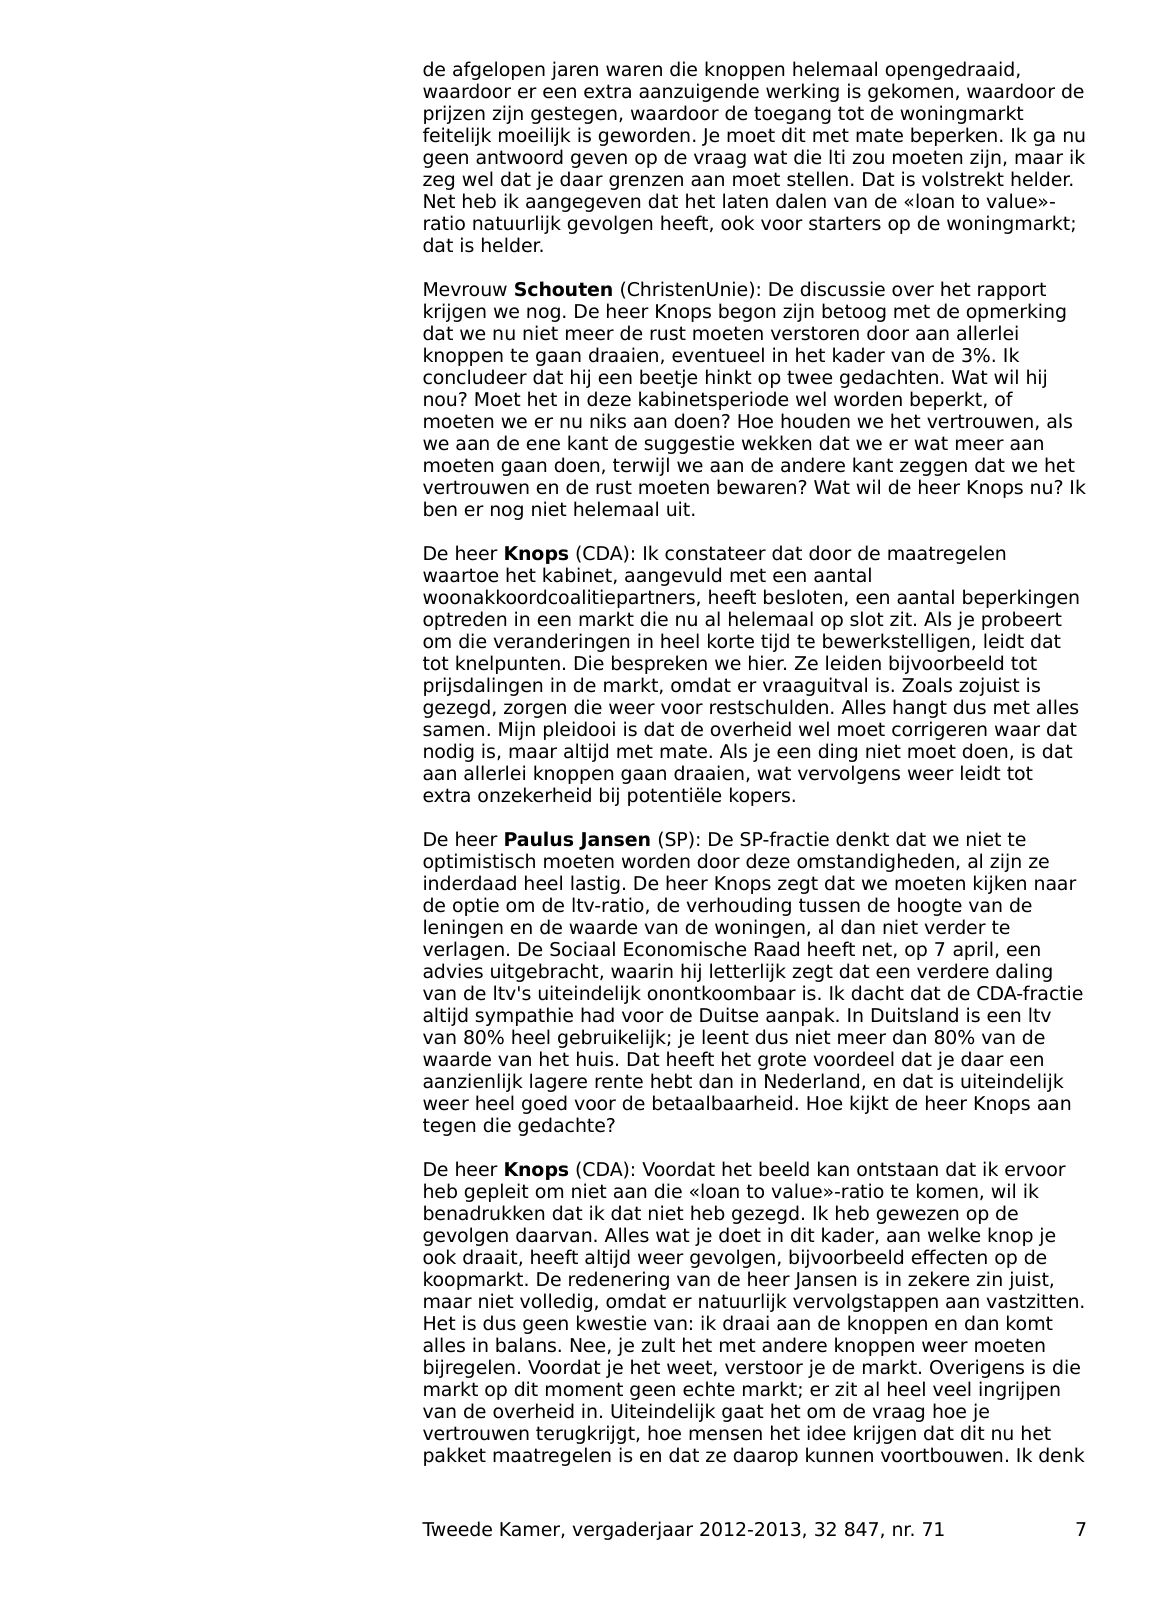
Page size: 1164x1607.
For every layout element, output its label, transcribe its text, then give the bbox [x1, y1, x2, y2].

text De heer Knops (CDA): Ik constateer dat door de maatregelen waartoe het kabinet, aangevuld met een aantal woonakkoordcoalitiepartners, heeft besloten, een aantal beperkingen optreden in een markt die nu al helemaal op slot zit. Als je probeert om die veranderingen in heel korte tijd te bewerkstelligen, leidt dat tot knelpunten. Die bespreken we hier. Ze leiden bijvoorbeeld tot prijsdalingen in de markt, omdat er vraaguitval is. Zoals zojuist is gezegd, zorgen die weer voor restschulden. Alles hangt dus met alles samen. Mijn pleidooi is dat de overheid wel moet corrigeren waar dat nodig is, maar altijd met mate. Als je een ding niet moet doen, is dat aan allerlei knoppen gaan draaien, wat vervolgens weer leidt tot extra onzekerheid bij potentiële kopers. [422, 543, 1087, 807]
text Mevrouw Schouten (ChristenUnie): De discussie over het rapport krijgen we nog. De heer Knops begon zijn betoog met de opmerking dat we nu niet meer de rust moeten verstoren door aan allerlei knoppen te gaan draaien, eventueel in het kader van de 3%. Ik concludeer dat hij een beetje hinkt op twee gedachten. Wat wil hij nou? Moet het in deze kabinetsperiode wel worden beperkt, of moeten we er nu niks aan doen? Hoe houden we het vertrouwen, als we aan de ene kant de suggestie wekken dat we er wat meer aan moeten gaan doen, terwijl we aan de andere kant zeggen dat we het vertrouwen en de rust moeten bewaren? Wat wil de heer Knops nu? Ik ben er nog niet helemaal uit. [422, 279, 1087, 521]
text De heer Knops (CDA): Voordat het beeld kan ontstaan dat ik ervoor heb gepleit om niet aan die «loan to value»-ratio te komen, wil ik benadrukken dat ik dat niet heb gezegd. Ik heb gewezen op de gevolgen daarvan. Alles wat je doet in dit kader, aan welke knop je ook draait, heeft altijd weer gevolgen, bijvoorbeeld effecten op de koopmarkt. De redenering van de heer Jansen is in zekere zin juist, maar niet volledig, omdat er natuurlijk vervolgstappen aan vastzitten. Het is dus geen kwestie van: ik draai aan de knoppen en dan komt alles in balans. Nee, je zult het met andere knoppen weer moeten bijregelen. Voordat je het weet, verstoor je de markt. Overigens is die markt op dit moment geen echte markt; er zit al heel veel ingrijpen van de overheid in. Uiteindelijk gaat het om de vraag hoe je vertrouwen terugkrijgt, hoe mensen het idee krijgen dat dit nu het pakket maatregelen is en dat ze daarop kunnen voortbouwen. Ik denk [422, 1159, 1087, 1467]
text De heer Paulus Jansen (SP): De SP-fractie denkt dat we niet te optimistisch moeten worden door deze omstandigheden, al zijn ze inderdaad heel lastig. De heer Knops zegt dat we moeten kijken naar de optie om de ltv-ratio, de verhouding tussen de hoogte van de leningen en de waarde van de woningen, al dan niet verder te verlagen. De Sociaal Economische Raad heeft net, op 7 april, een advies uitgebracht, waarin hij letterlijk zegt dat een verdere daling van de ltv's uiteindelijk onontkoombaar is. Ik dacht dat de CDA-fractie altijd sympathie had voor de Duitse aanpak. In Duitsland is een ltv van 80% heel gebruikelijk; je leent dus niet meer dan 80% van de waarde van het huis. Dat heeft het grote voordeel dat je daar een aanzienlijk lagere rente hebt dan in Nederland, en dat is uiteindelijk weer heel goed voor de betaalbaarheid. Hoe kijkt de heer Knops aan tegen die gedachte? [422, 829, 1087, 1137]
text de afgelopen jaren waren die knoppen helemaal opengedraaid, waardoor er een extra aanzuigende werking is gekomen, waardoor de prijzen zijn gestegen, waardoor de toegang tot de woningmarkt feitelijk moeilijk is geworden. Je moet dit met mate beperken. Ik ga nu geen antwoord geven op de vraag wat die lti zou moeten zijn, maar ik zeg wel dat je daar grenzen aan moet stellen. Dat is volstrekt helder. Net heb ik aangegeven dat het laten dalen van de «loan to value»-ratio natuurlijk gevolgen heeft, ook voor starters op de woningmarkt; dat is helder. [422, 59, 1087, 257]
